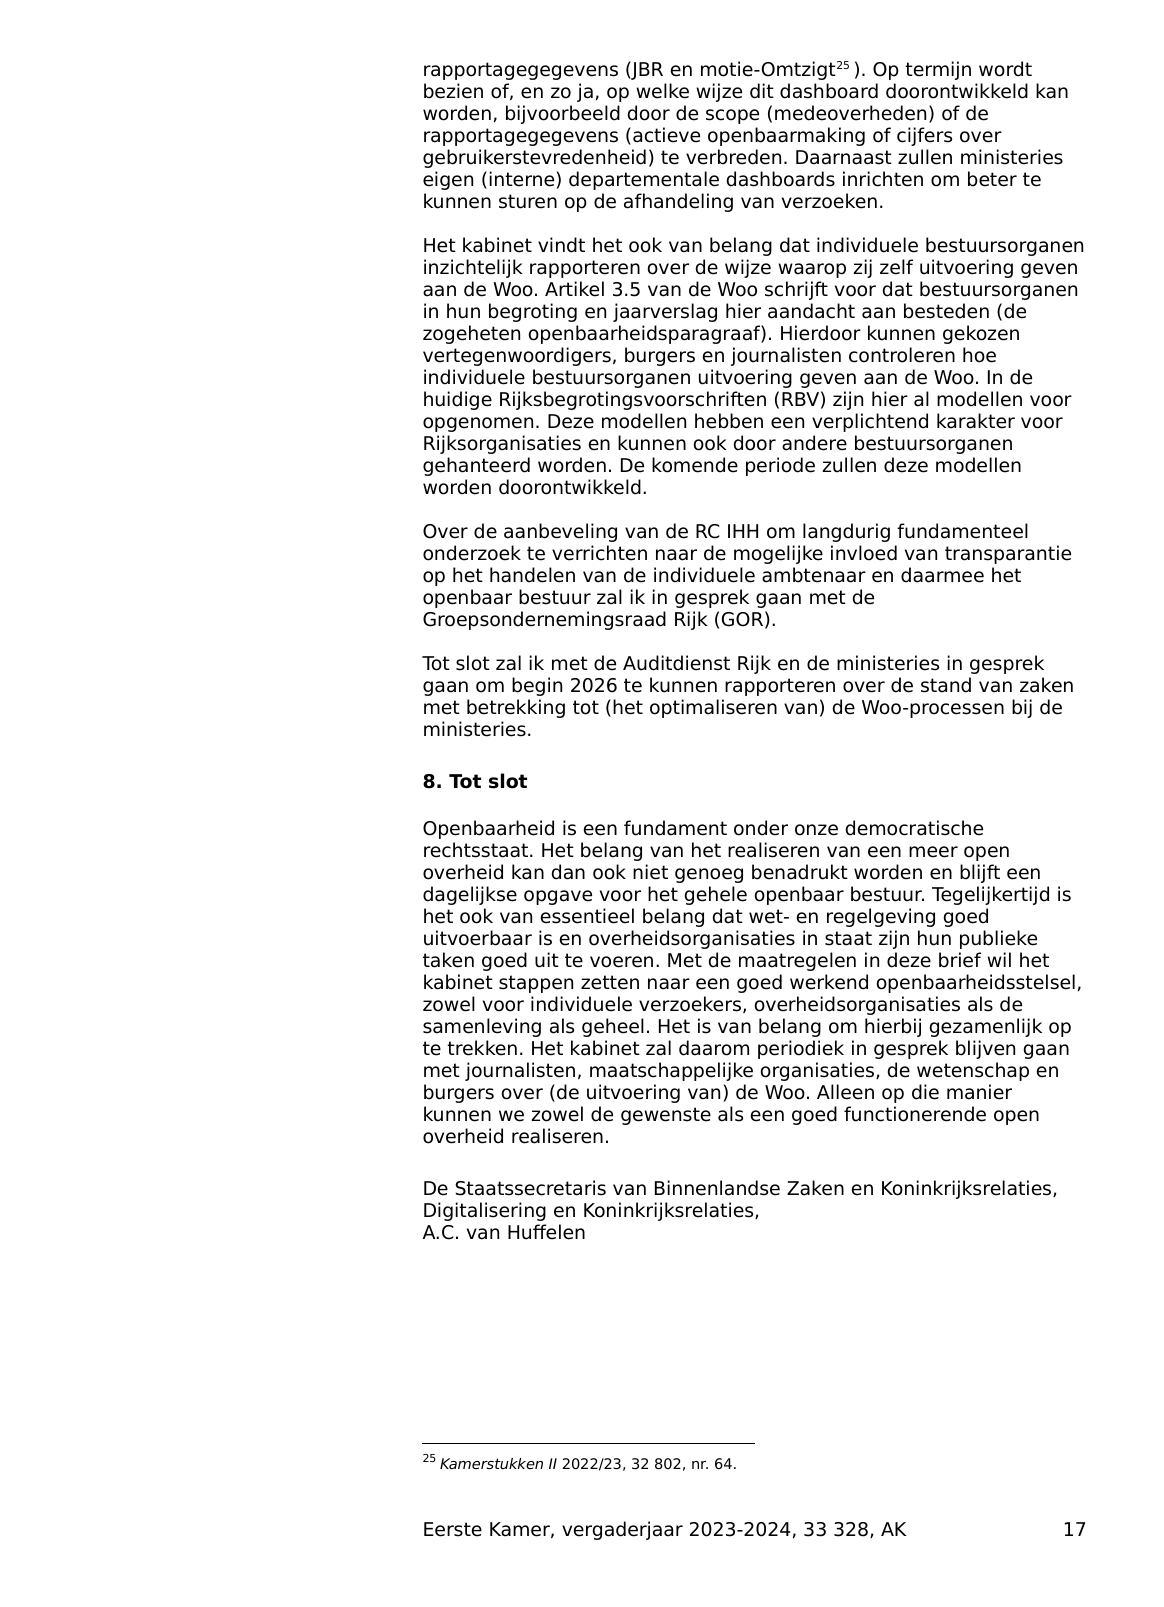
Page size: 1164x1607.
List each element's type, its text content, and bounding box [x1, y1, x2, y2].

text rapportagegegevens (JBR en motie-Omtzigt). Op termijn wordt bezien of, en zo ja, op welke wijze dit dashboard doorontwikkeld kan worden, bijvoorbeeld door de scope (medeoverheden) of de rapportagegegevens (actieve openbaarmaking of cijfers over gebruikerstevredenheid) te verbreden. Daarnaast zullen ministeries eigen (interne) departementale dashboards inrichten om beter te kunnen sturen op de afhandeling van verzoeken. [422, 59, 1087, 213]
text De Staatssecretaris van Binnenlandse Zaken en Koninkrijksrelaties, Digitalisering en Koninkrijksrelaties, A.C. van Huffelen [422, 1178, 1087, 1244]
text Tot slot zal ik met de Auditdienst Rijk en de ministeries in gesprek gaan om begin 2026 te kunnen rapporteren over de stand van zaken met betrekking tot (het optimaliseren van) de Woo-processen bij de ministeries. [422, 653, 1087, 741]
text Kamerstukken II 2022/23, 32 802, nr. 64. [422, 1452, 1087, 1474]
text Het kabinet vindt het ook van belang dat individuele bestuursorganen inzichtelijk rapporteren over de wijze waarop zij zelf uitvoering geven aan de Woo. Artikel 3.5 van de Woo schrijft voor dat bestuursorganen in hun begroting en jaarverslag hier aandacht aan besteden (de zogeheten openbaarheidsparagraaf). Hierdoor kunnen gekozen vertegenwoordigers, burgers en journalisten controleren hoe individuele bestuursorganen uitvoering geven aan de Woo. In de huidige Rijksbegrotingsvoorschriften (RBV) zijn hier al modellen voor opgenomen. Deze modellen hebben een verplichtend karakter voor Rijksorganisaties en kunnen ook door andere bestuursorganen gehanteerd worden. De komende periode zullen deze modellen worden doorontwikkeld. [422, 235, 1087, 499]
text Over de aanbeveling van de RC IHH om langdurig fundamenteel onderzoek te verrichten naar de mogelijke invloed van transparantie op het handelen van de individuele ambtenaar en daarmee het openbaar bestuur zal ik in gesprek gaan met de Groepsondernemingsraad Rijk (GOR). [422, 521, 1087, 631]
subtitle 8. Tot slot [422, 771, 1087, 793]
text Openbaarheid is een fundament onder onze democratische rechtsstaat. Het belang van het realiseren van een meer open overheid kan dan ook niet genoeg benadrukt worden en blijft een dagelijkse opgave voor het gehele openbaar bestuur. Tegelijkertijd is het ook van essentieel belang dat wet- en regelgeving goed uitvoerbaar is en overheidsorganisaties in staat zijn hun publieke taken goed uit te voeren. Met de maatregelen in deze brief wil het kabinet stappen zetten naar een goed werkend openbaarheidsstelsel, zowel voor individuele verzoekers, overheidsorganisaties als de samenleving als geheel. Het is van belang om hierbij gezamenlijk op te trekken. Het kabinet zal daarom periodiek in gesprek blijven gaan met journalisten, maatschappelijke organisaties, de wetenschap en burgers over (de uitvoering van) de Woo. Alleen op die manier kunnen we zowel de gewenste als een goed functionerende open overheid realiseren. [422, 818, 1087, 1148]
